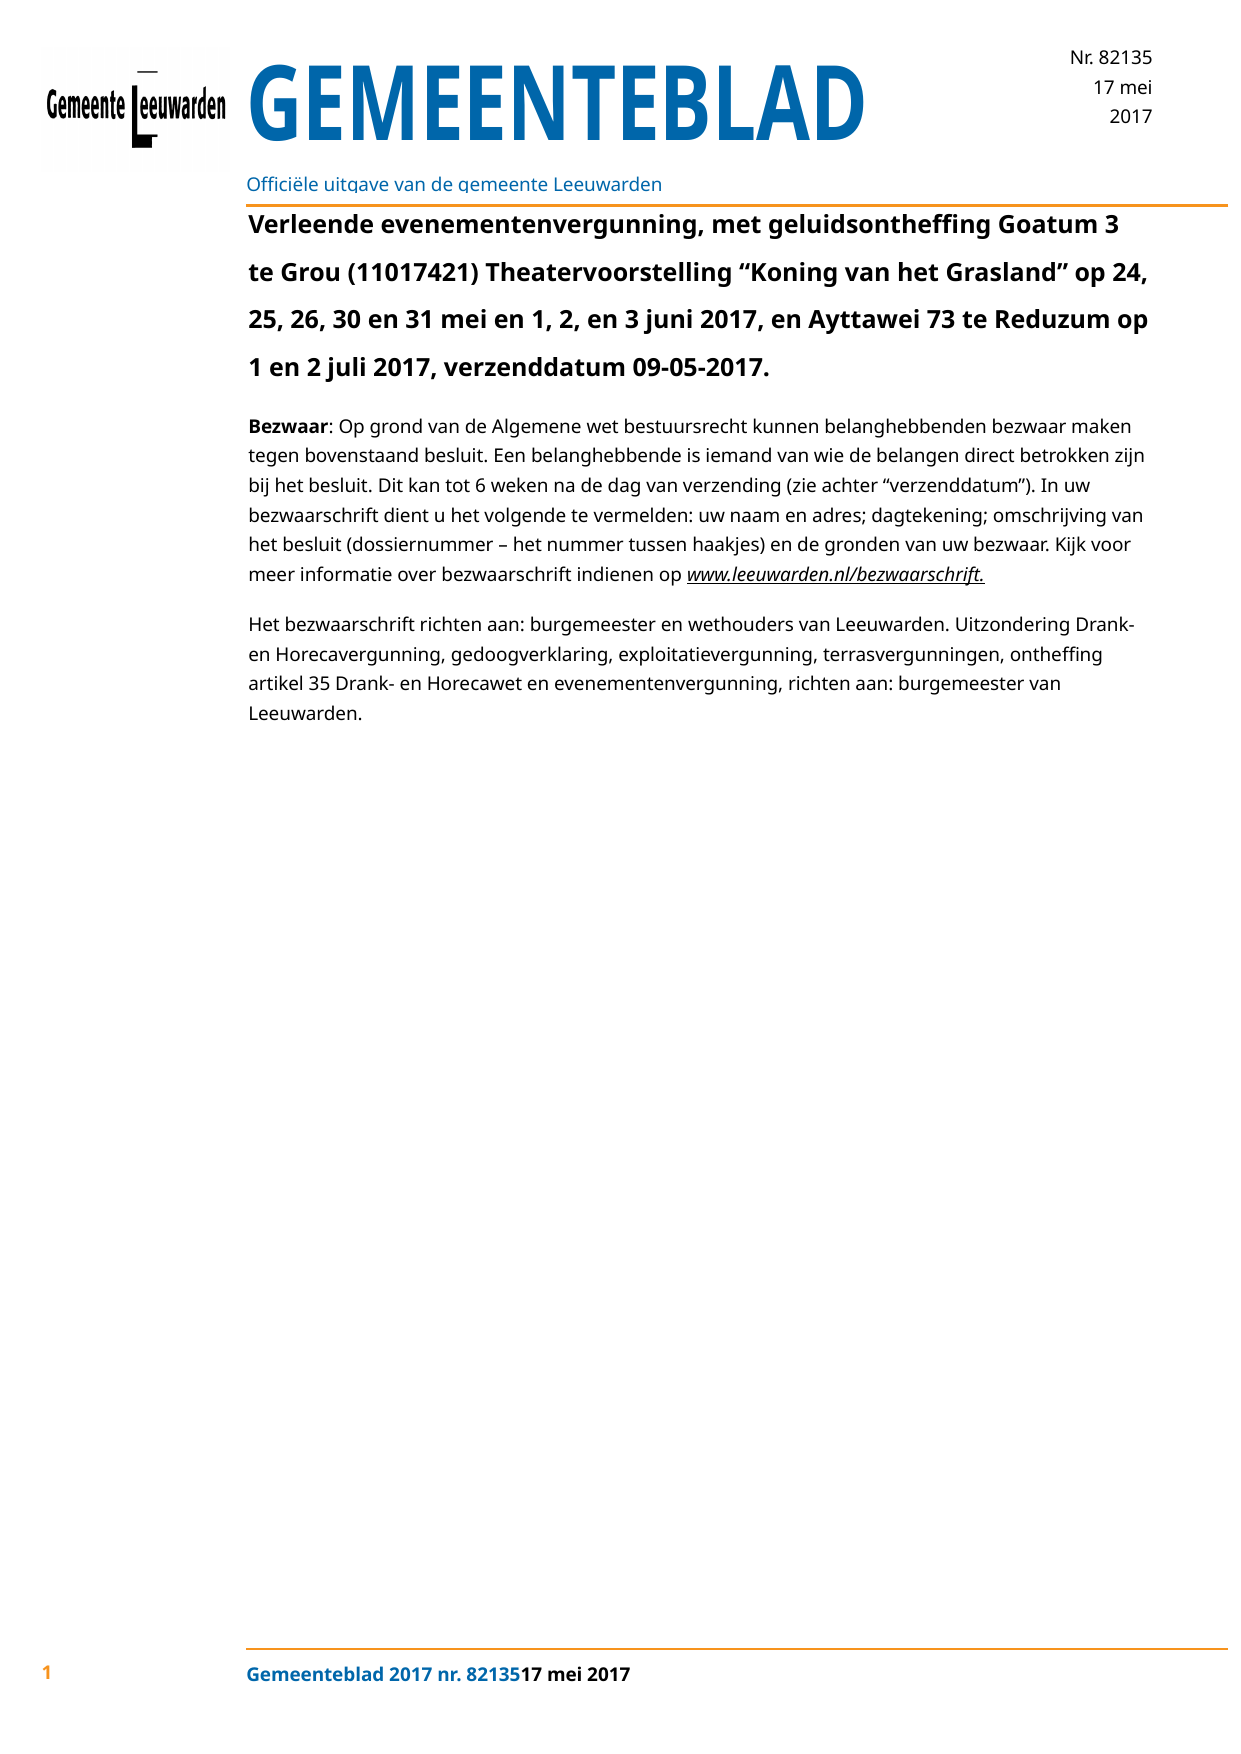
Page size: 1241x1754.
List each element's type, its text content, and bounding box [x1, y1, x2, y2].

text Bezwaar: Op grond van de Algemene wet bestuursrecht kunnen belanghebbenden bezwaar maken tegen bovenstaand besluit. Een belanghebbende is iemand van wie de belangen direct betrokken zijn bij het besluit. Dit kan tot 6 weken na de dag van verzending (zie achter “verzenddatum”). In uw bezwaarschrift dient u het volgende te vermelden: uw naam en adres; dagtekening; omschrijving van het besluit (dossiernummer – het nummer tussen haakjes) en de gronden van uw bezwaar. Kijk voor meer informatie over bezwaarschrift indienen op www.leeuwarden.nl/bezwaarschrift. [248, 413, 1152, 587]
picture [41, 47, 231, 172]
text Verleende evenementenvergunning, met geluidsontheffing Goatum 3 te Grou (11017421) Theatervoorstelling “Koning van het Grasland” op 24, 25, 26, 30 en 31 mei en 1, 2, en 3 juni 2017, en Ayttawei 73 te Reduzum op 1 en 2 juli 2017, verzenddatum 09-05-2017. [248, 207, 1152, 384]
text Het bezwaarschrift richten aan: burgemeester en wethouders van Leeuwarden. Uitzondering Drank- en Horecavergunning, gedoogverklaring, exploitatievergunning, terrasvergunningen, ontheffing artikel 35 Drank- en Horecawet en evenementenvergunning, richten aan: burgemeester van Leeuwarden. [248, 611, 1152, 726]
